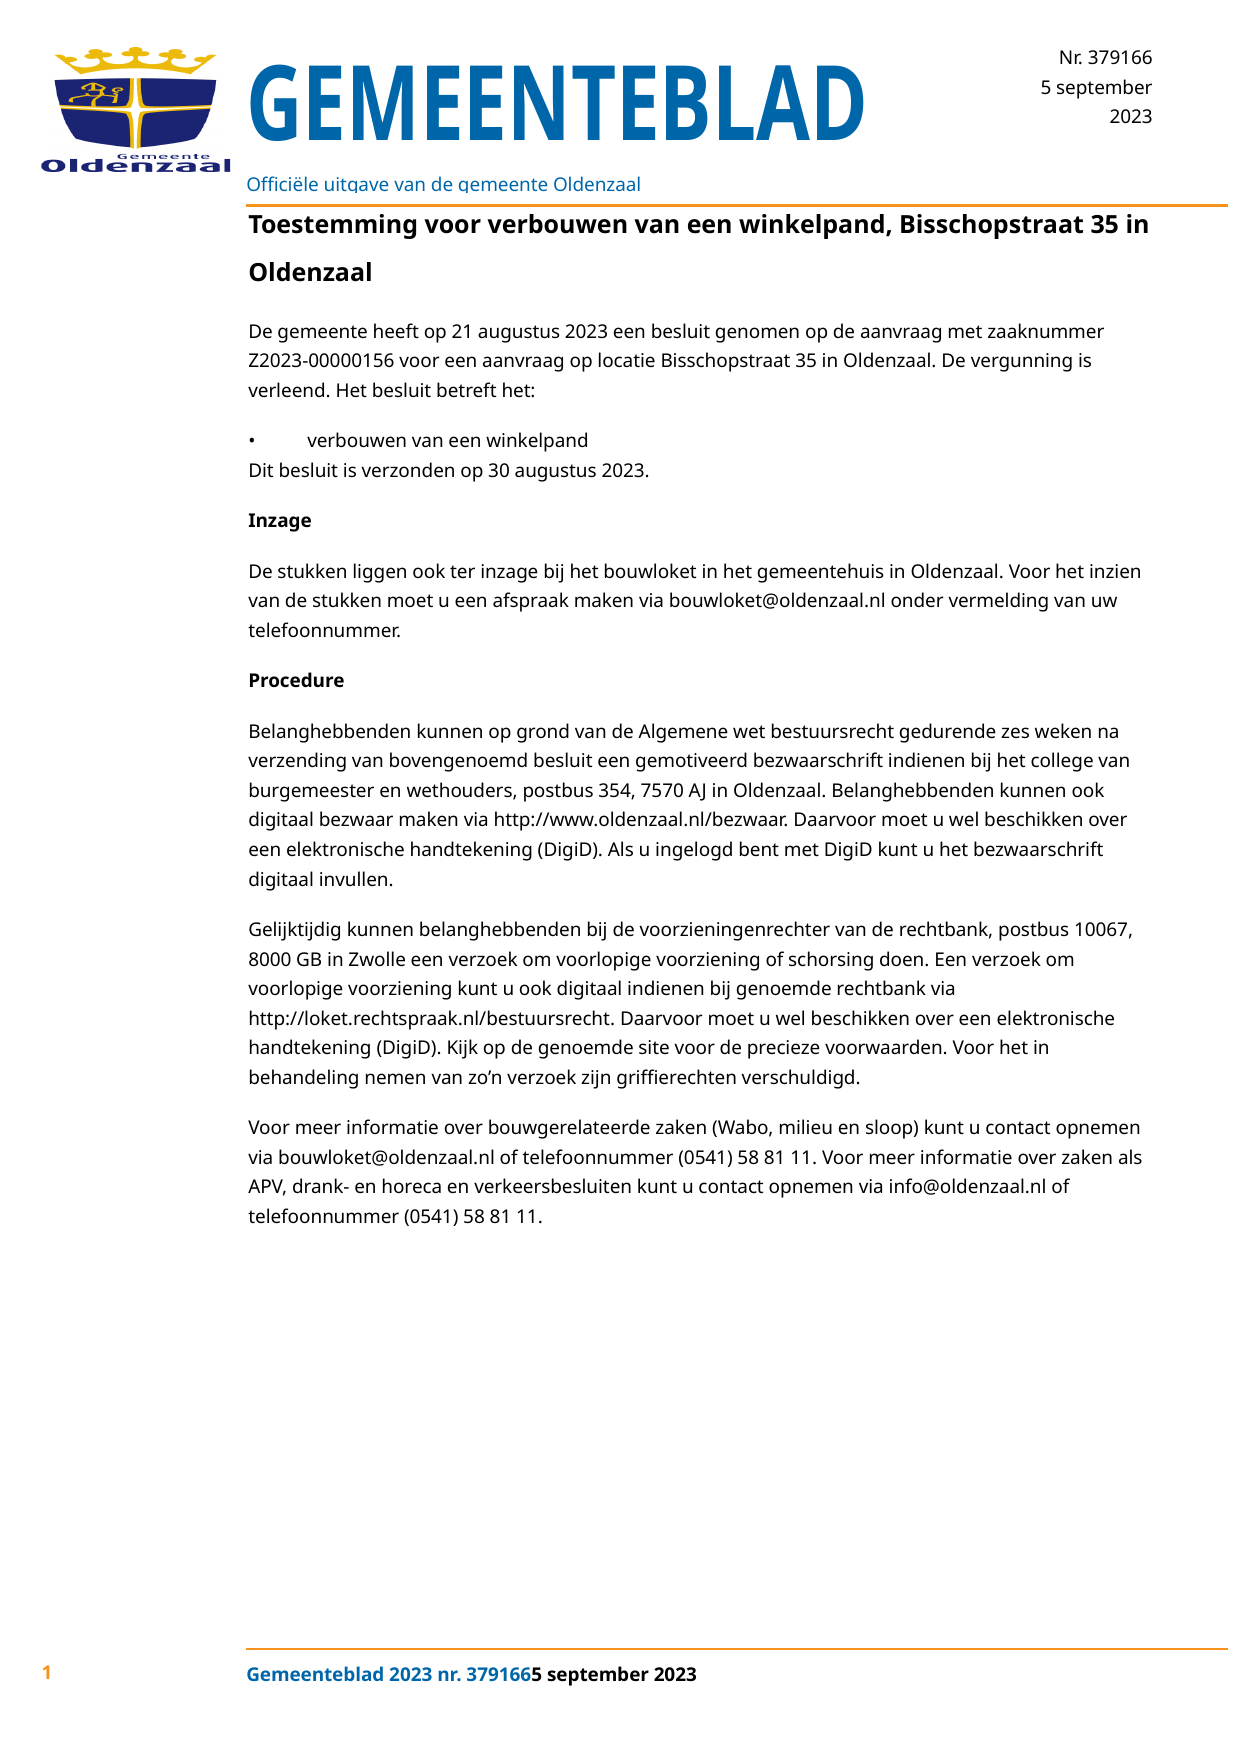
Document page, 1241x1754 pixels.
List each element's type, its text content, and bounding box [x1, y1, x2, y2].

text Voor meer informatie over bouwgerelateerde zaken (Wabo, milieu en sloop) kunt u contact opnemen via bouwloket@oldenzaal.nl of telefoonnummer (0541) 58 81 11. Voor meer informatie over zaken als APV, drank- en horeca en verkeersbesluiten kunt u contact opnemen via info@oldenzaal.nl of telefoonnummer (0541) 58 81 11. [248, 1114, 1152, 1229]
text Toestemming voor verbouwen van een winkelpand, Bisschopstraat 35 in Oldenzaal [248, 207, 1152, 288]
text Gelijktijdig kunnen belanghebbenden bij de voorzieningenrechter van de rechtbank, postbus 10067, 8000 GB in Zwolle een verzoek om voorlopige voorziening of schorsing doen. Een verzoek om voorlopige voorziening kunt u ook digitaal indienen bij genoemde rechtbank via http://loket.rechtspraak.nl/bestuursrecht. Daarvoor moet u wel beschikken over een elektronische handtekening (DigiD). Kijk op de genoemde site voor de precieze voorwaarden. Voor het in behandeling nemen van zo’n verzoek zijn griffierechten verschuldigd. [248, 916, 1152, 1090]
picture [41, 47, 231, 172]
text Dit besluit is verzonden op 30 augustus 2023. [248, 457, 1152, 483]
text Procedure [248, 667, 1152, 693]
text Inzage [248, 507, 1152, 533]
list verbouwen van een winkelpand [248, 427, 1152, 453]
text Belanghebbenden kunnen op grond van de Algemene wet bestuursrecht gedurende zes weken na verzending van bovengenoemd besluit een gemotiveerd bezwaarschrift indienen bij het college van burgemeester en wethouders, postbus 354, 7570 AJ in Oldenzaal. Belanghebbenden kunnen ook digitaal bezwaar maken via http://www.oldenzaal.nl/bezwaar. Daarvoor moet u wel beschikken over een elektronische handtekening (DigiD). Als u ingelogd bent met DigiD kunt u het bezwaarschrift digitaal invullen. [248, 718, 1152, 892]
text De stukken liggen ook ter inzage bij het bouwloket in het gemeentehuis in Oldenzaal. Voor het inzien van de stukken moet u een afspraak maken via bouwloket@oldenzaal.nl onder vermelding van uw telefoonnummer. [248, 558, 1152, 643]
text De gemeente heeft op 21 augustus 2023 een besluit genomen op de aanvraag met zaaknummer Z2023-00000156 voor een aanvraag op locatie Bisschopstraat 35 in Oldenzaal. De vergunning is verleend. Het besluit betreft het: [248, 318, 1152, 403]
